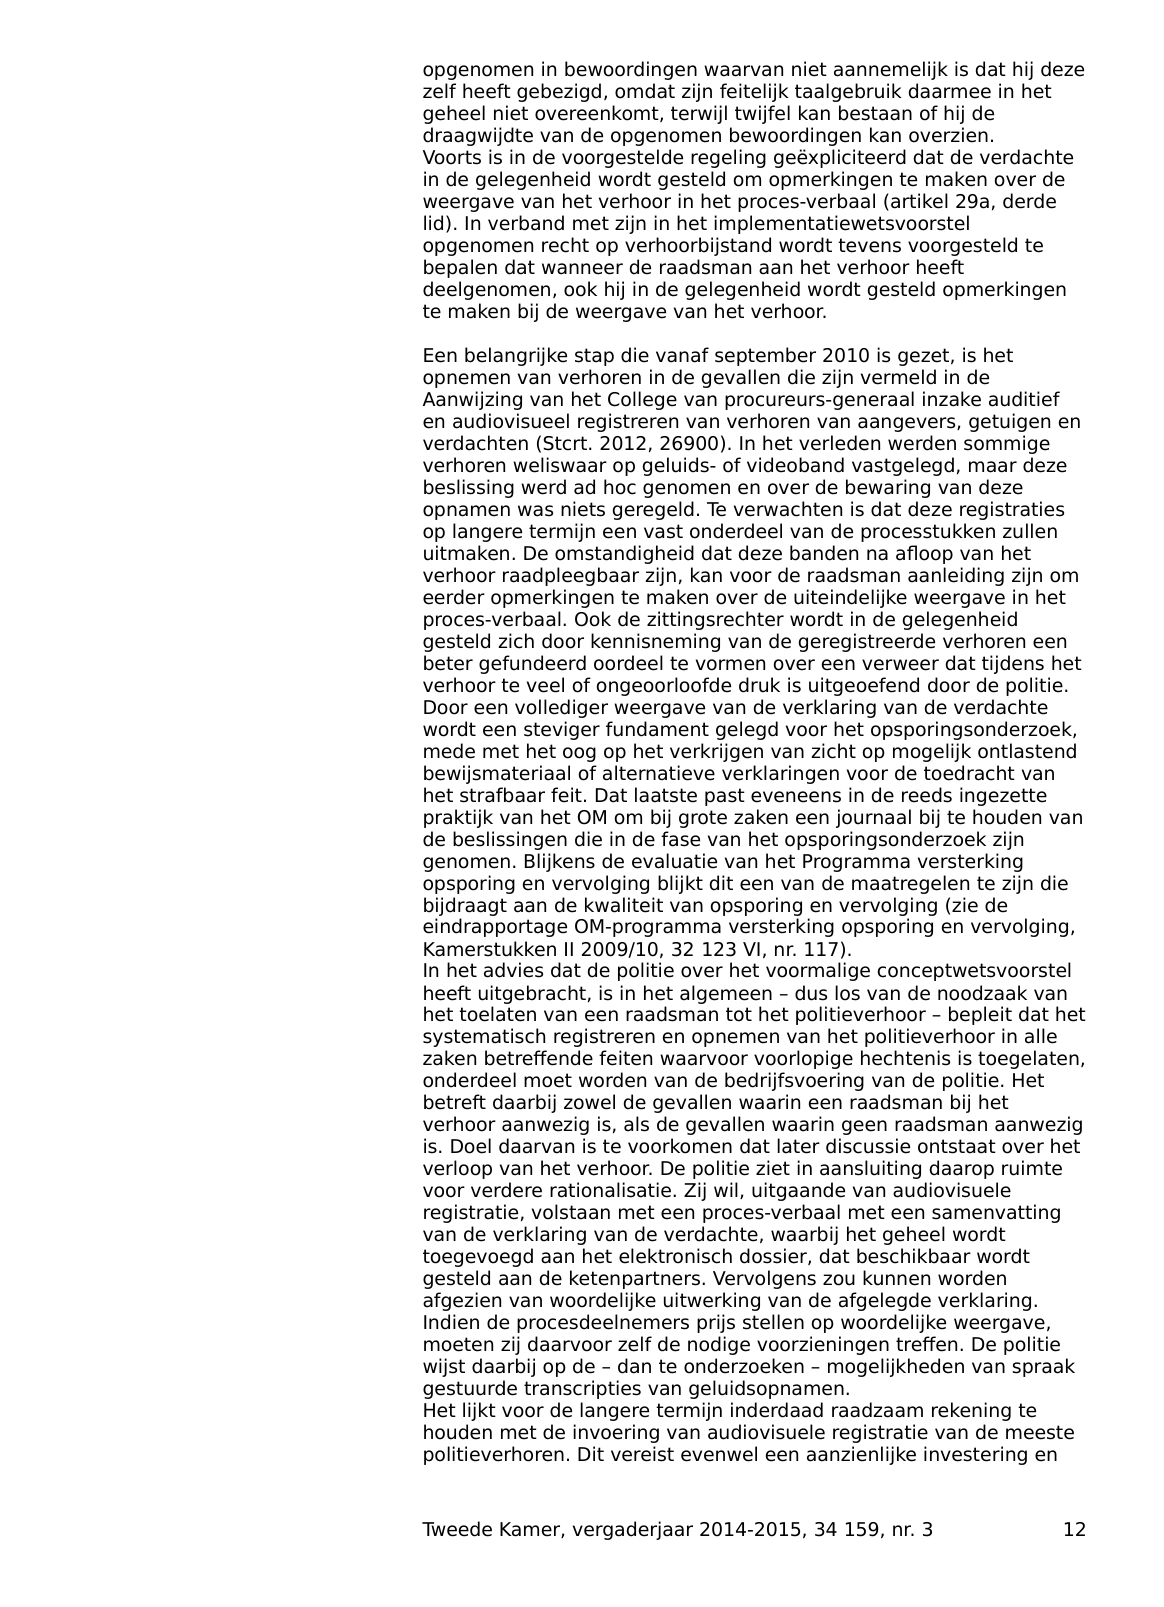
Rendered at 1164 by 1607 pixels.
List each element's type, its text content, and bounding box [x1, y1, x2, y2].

text Het lijkt voor de langere termijn inderdaad raadzaam rekening te houden met de invoering van audiovisuele registratie van de meeste politieverhoren. Dit vereist evenwel een aanzienlijke investering en [422, 1400, 1087, 1466]
text Voorts is in de voorgestelde regeling geëxpliciteerd dat de verdachte in de gelegenheid wordt gesteld om opmerkingen te maken over de weergave van het verhoor in het proces-verbaal (artikel 29a, derde lid). In verband met zijn in het implementatiewetsvoorstel opgenomen recht op verhoorbijstand wordt tevens voorgesteld te bepalen dat wanneer de raadsman aan het verhoor heeft deelgenomen, ook hij in de gelegenheid wordt gesteld opmerkingen te maken bij de weergave van het verhoor. [422, 147, 1087, 323]
text Een belangrijke stap die vanaf september 2010 is gezet, is het opnemen van verhoren in de gevallen die zijn vermeld in de Aanwijzing van het College van procureurs-generaal inzake auditief en audiovisueel registreren van verhoren van aangevers, getuigen en verdachten (Stcrt. 2012, 26900). In het verleden werden sommige verhoren weliswaar op geluids- of videoband vastgelegd, maar deze beslissing werd ad hoc genomen en over de bewaring van deze opnamen was niets geregeld. Te verwachten is dat deze registraties op langere termijn een vast onderdeel van de processtukken zullen uitmaken. De omstandigheid dat deze banden na afloop van het verhoor raadpleegbaar zijn, kan voor de raadsman aanleiding zijn om eerder opmerkingen te maken over de uiteindelijke weergave in het proces-verbaal. Ook de zittingsrechter wordt in de gelegenheid gesteld zich door kennisneming van de geregistreerde verhoren een beter gefundeerd oordeel te vormen over een verweer dat tijdens het verhoor te veel of ongeoorloofde druk is uitgeoefend door de politie. Door een vollediger weergave van de verklaring van de verdachte wordt een steviger fundament gelegd voor het opsporingsonderzoek, mede met het oog op het verkrijgen van zicht op mogelijk ontlastend bewijsmateriaal of alternatieve verklaringen voor de toedracht van het strafbaar feit. Dat laatste past eveneens in de reeds ingezette praktijk van het OM om bij grote zaken een journaal bij te houden van de beslissingen die in de fase van het opsporingsonderzoek zijn genomen. Blijkens de evaluatie van het Programma versterking opsporing en vervolging blijkt dit een van de maatregelen te zijn die bijdraagt aan de kwaliteit van opsporing en vervolging (zie de eindrapportage OM-programma versterking opsporing en vervolging, Kamerstukken II 2009/10, 32 123 VI, nr. 117). [422, 345, 1087, 960]
text opgenomen in bewoordingen waarvan niet aannemelijk is dat hij deze zelf heeft gebezigd, omdat zijn feitelijk taalgebruik daarmee in het geheel niet overeenkomt, terwijl twijfel kan bestaan of hij de draagwijdte van de opgenomen bewoordingen kan overzien. [422, 59, 1087, 147]
text In het advies dat de politie over het voormalige conceptwetsvoorstel heeft uitgebracht, is in het algemeen – dus los van de noodzaak van het toelaten van een raadsman tot het politieverhoor – bepleit dat het systematisch registreren en opnemen van het politieverhoor in alle zaken betreffende feiten waarvoor voorlopige hechtenis is toegelaten, onderdeel moet worden van de bedrijfsvoering van de politie. Het betreft daarbij zowel de gevallen waarin een raadsman bij het verhoor aanwezig is, als de gevallen waarin geen raadsman aanwezig is. Doel daarvan is te voorkomen dat later discussie ontstaat over het verloop van het verhoor. De politie ziet in aansluiting daarop ruimte voor verdere rationalisatie. Zij wil, uitgaande van audiovisuele registratie, volstaan met een proces-verbaal met een samenvatting van de verklaring van de verdachte, waarbij het geheel wordt toegevoegd aan het elektronisch dossier, dat beschikbaar wordt gesteld aan de ketenpartners. Vervolgens zou kunnen worden afgezien van woordelijke uitwerking van de afgelegde verklaring. Indien de procesdeelnemers prijs stellen op woordelijke weergave, moeten zij daarvoor zelf de nodige voorzieningen treffen. De politie wijst daarbij op de – dan te onderzoeken – mogelijkheden van spraak gestuurde transcripties van geluidsopnamen. [422, 960, 1087, 1400]
